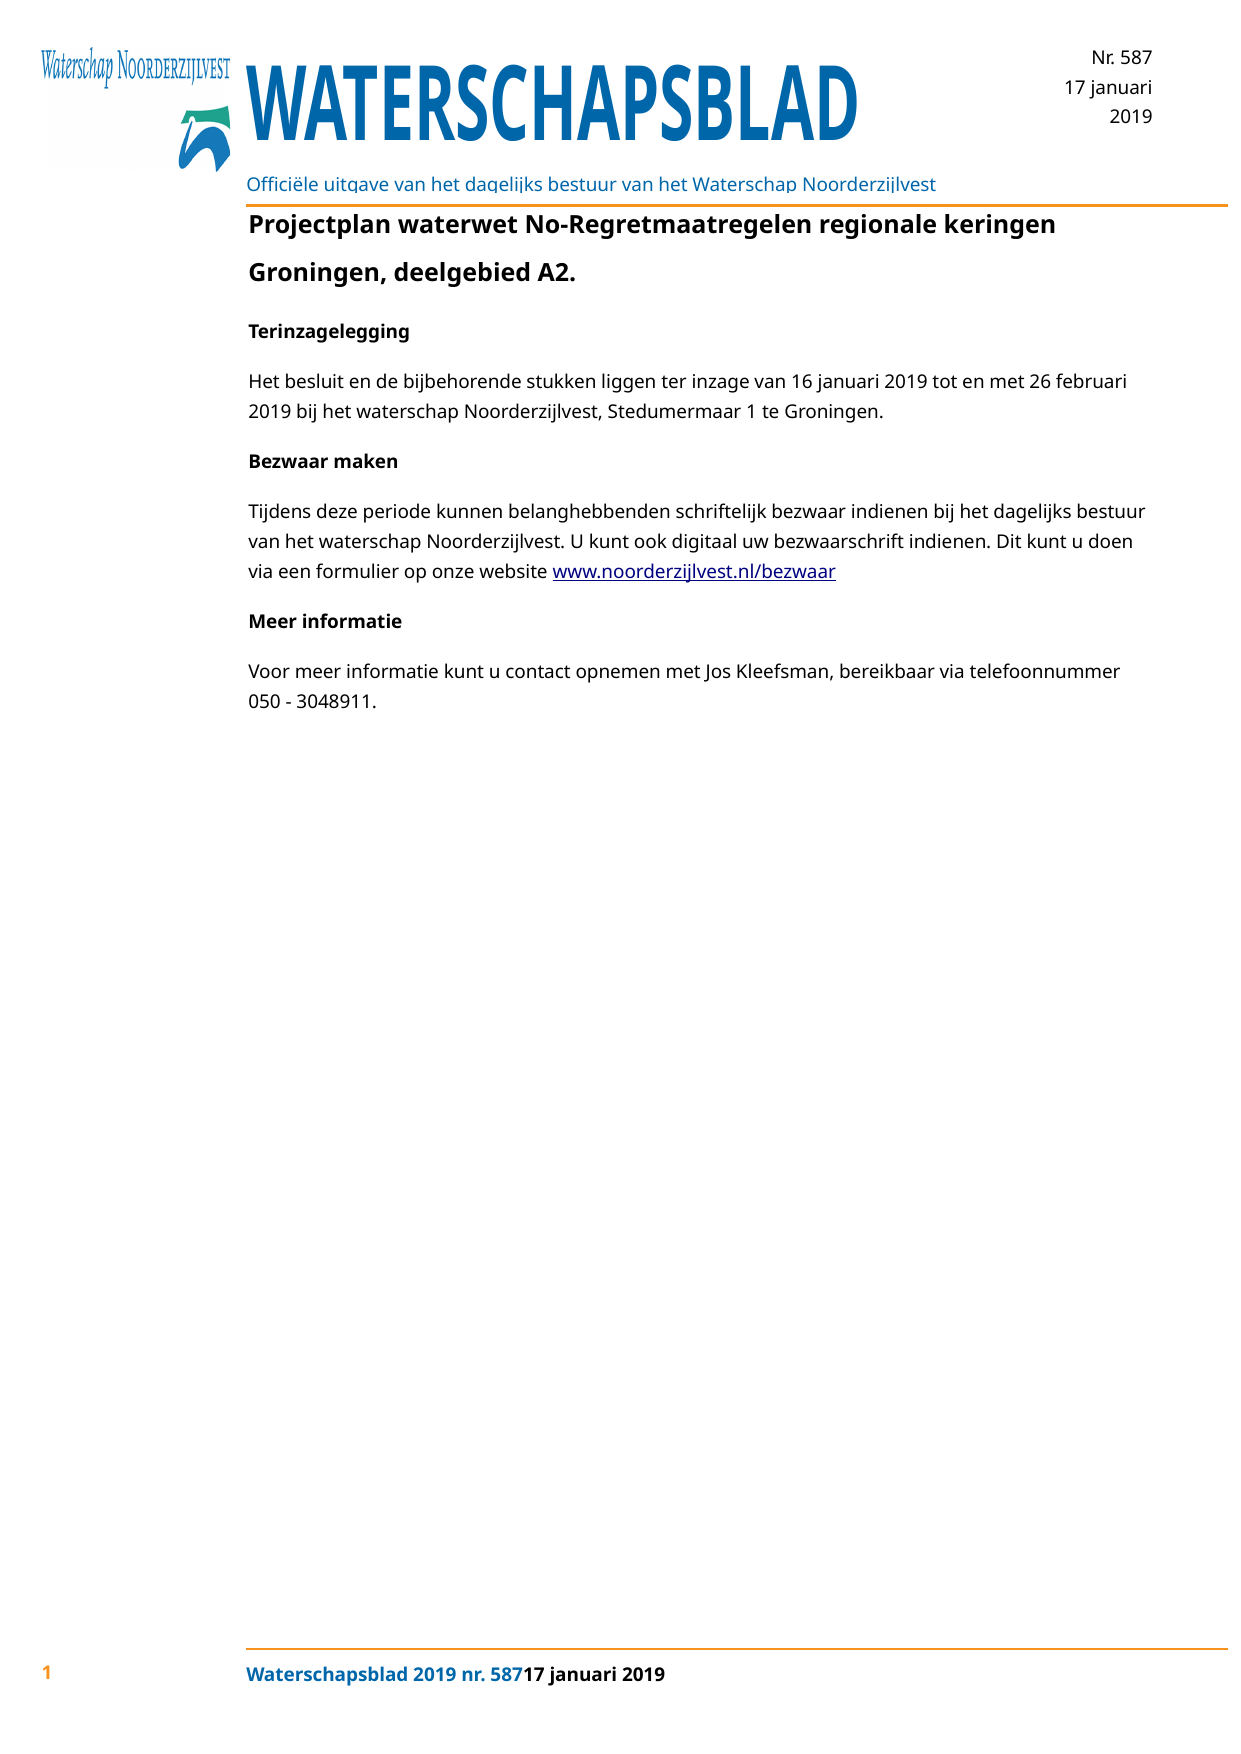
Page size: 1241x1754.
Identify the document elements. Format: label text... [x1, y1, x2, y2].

text Het besluit en de bijbehorende stukken liggen ter inzage van 16 januari 2019 tot en met 26 februari 2019 bij het waterschap Noorderzijlvest, Stedumermaar 1 te Groningen. [248, 368, 1152, 424]
text Tijdens deze periode kunnen belanghebbenden schriftelijk bezwaar indienen bij het dagelijks bestuur van het waterschap Noorderzijlvest. U kunt ook digitaal uw bezwaarschrift indienen. Dit kunt u doen via een formulier op onze website www.noorderzijlvest.nl/bezwaar [248, 499, 1152, 584]
text Projectplan waterwet No-Regretmaatregelen regionale keringen Groningen, deelgebied A2. [248, 207, 1152, 288]
text Meer informatie [248, 608, 1152, 634]
text Terinzagelegging [248, 318, 1152, 344]
text Voor meer informatie kunt u contact opnemen met Jos Kleefsman, bereikbaar via telefoonnummer 050 - 3048911. [248, 659, 1152, 714]
text Bezwaar maken [248, 448, 1152, 474]
picture [41, 47, 231, 172]
